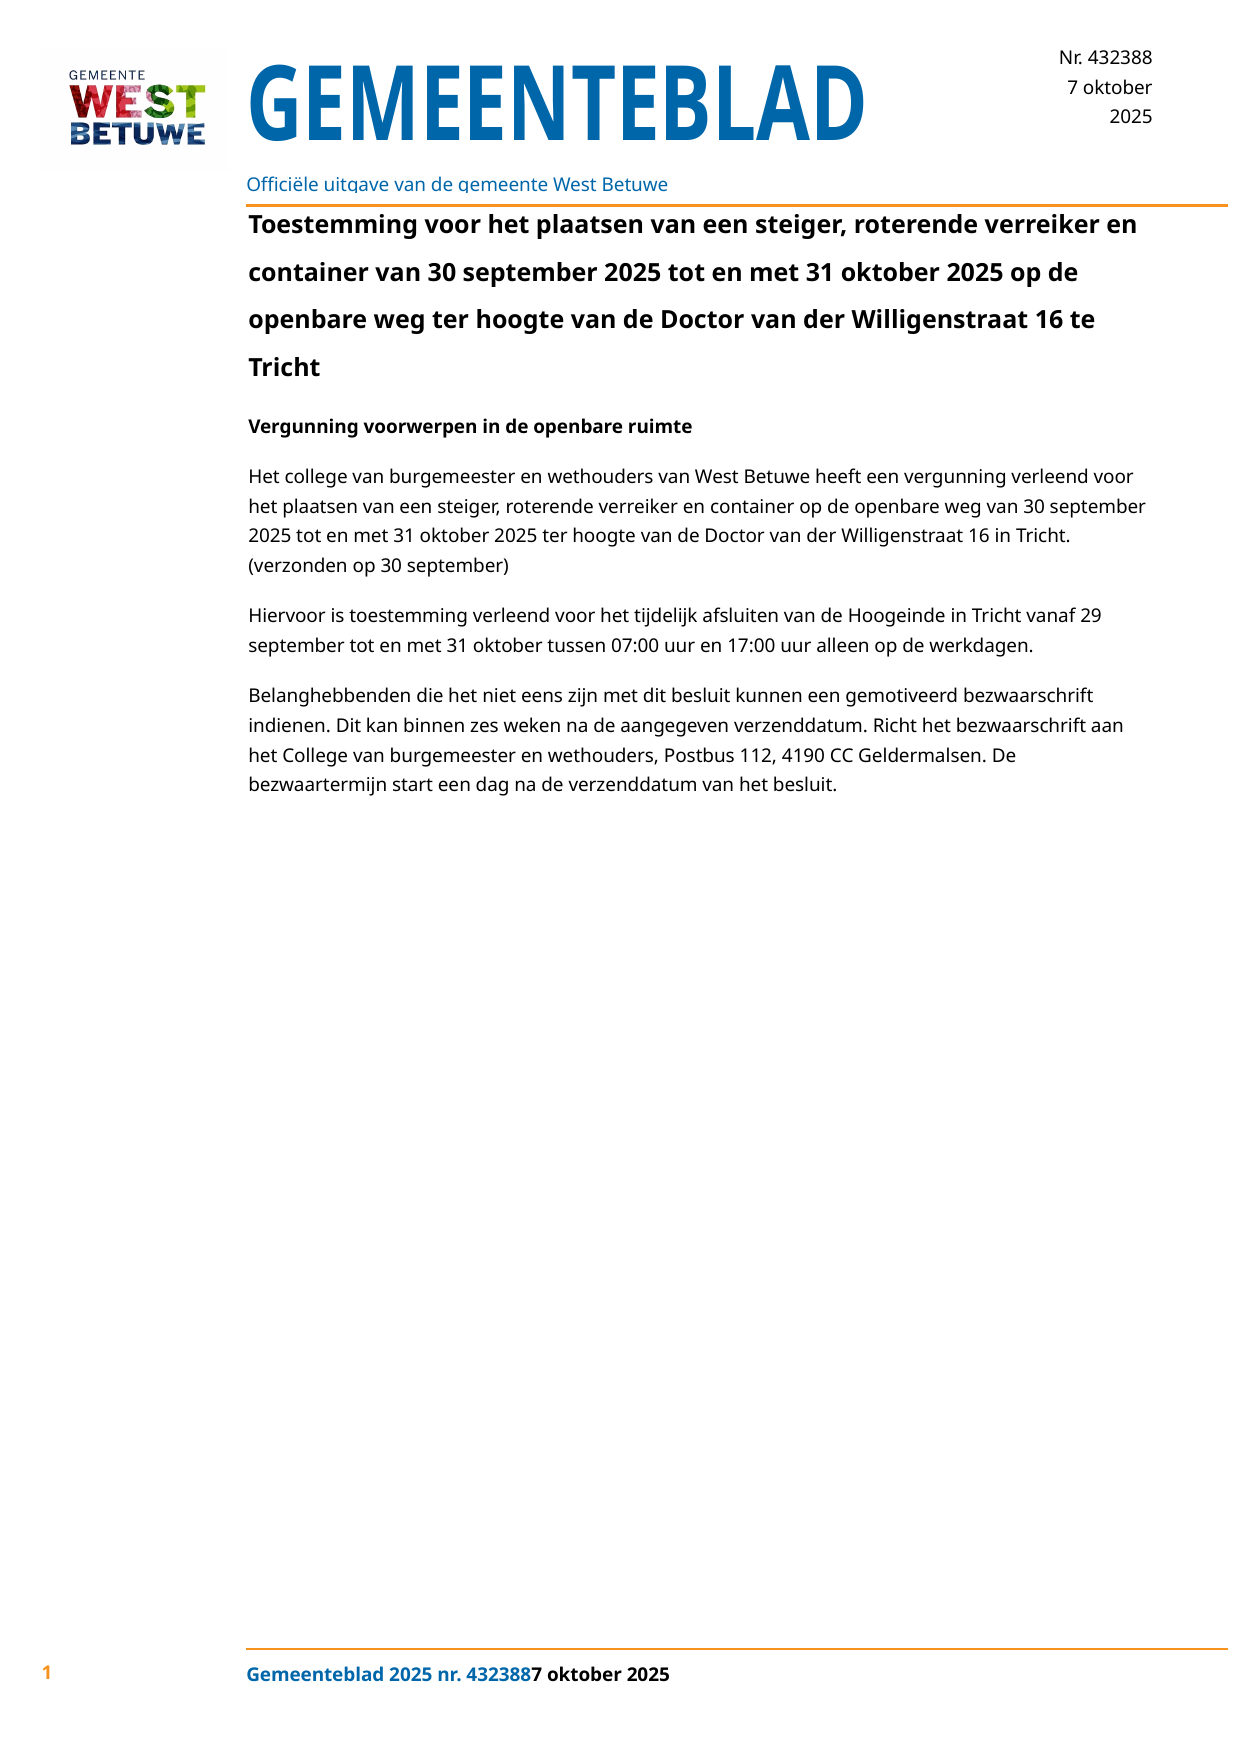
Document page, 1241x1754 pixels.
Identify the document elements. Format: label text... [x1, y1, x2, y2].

text Vergunning voorwerpen in de openbare ruimte [248, 413, 1152, 439]
text Belanghebbenden die het niet eens zijn met dit besluit kunnen een gemotiveerd bezwaarschrift indienen. Dit kan binnen zes weken na de aangegeven verzenddatum. Richt het bezwaarschrift aan het College van burgemeester en wethouders, Postbus 112, 4190 CC Geldermalsen. De bezwaartermijn start een dag na de verzenddatum van het besluit. [248, 683, 1152, 797]
text Het college van burgemeester en wethouders van West Betuwe heeft een vergunning verleend voor het plaatsen van een steiger, roterende verreiker en container op de openbare weg van 30 september 2025 tot en met 31 oktober 2025 ter hoogte van de Doctor van der Willigenstraat 16 in Tricht. (verzonden op 30 september) [248, 463, 1152, 578]
picture [41, 47, 231, 172]
text Toestemming voor het plaatsen van een steiger, roterende verreiker en container van 30 september 2025 tot en met 31 oktober 2025 op de openbare weg ter hoogte van de Doctor van der Willigenstraat 16 te Tricht [248, 207, 1152, 384]
text Hiervoor is toestemming verleend voor het tijdelijk afsluiten van de Hoogeinde in Tricht vanaf 29 september tot en met 31 oktober tussen 07:00 uur en 17:00 uur alleen op de werkdagen. [248, 603, 1152, 658]
